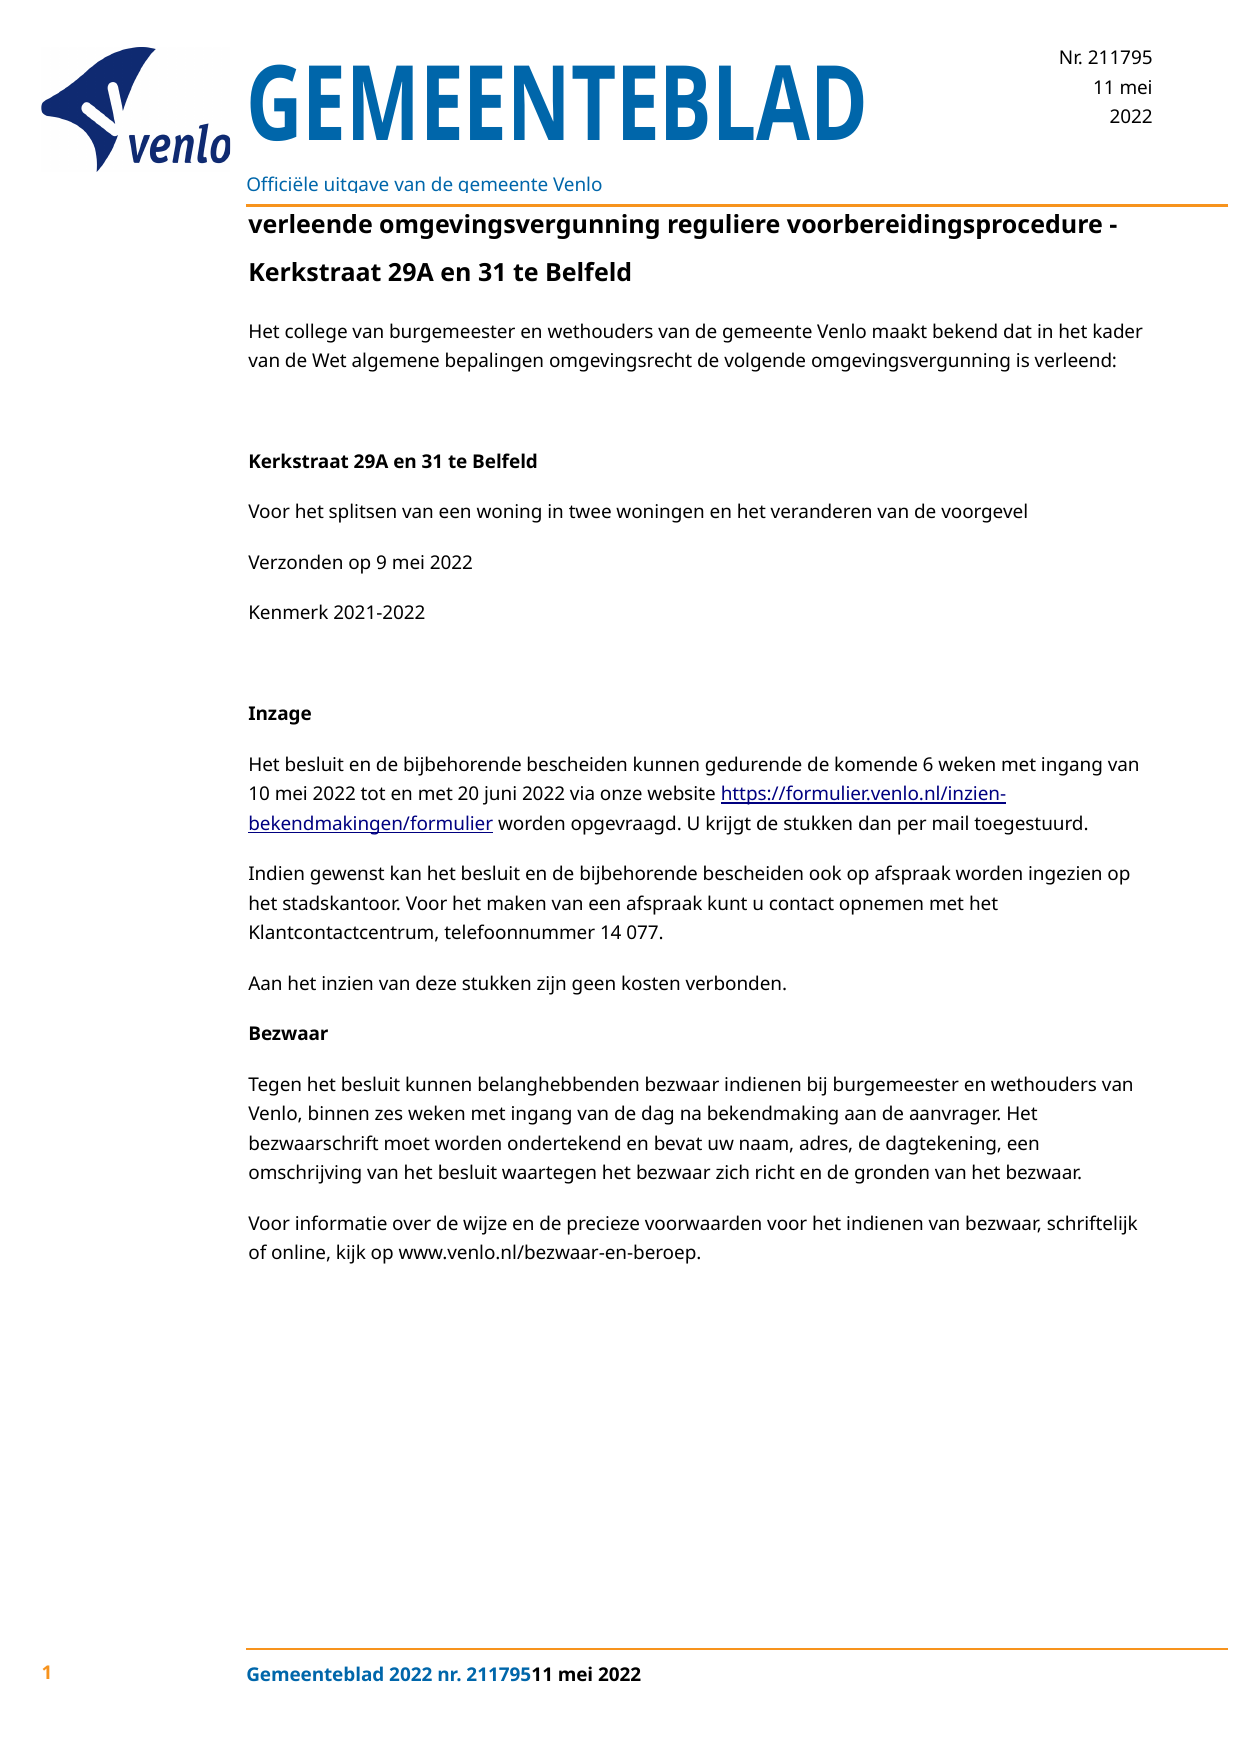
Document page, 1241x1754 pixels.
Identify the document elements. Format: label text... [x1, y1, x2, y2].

text Aan het inzien van deze stukken zijn geen kosten verbonden. [248, 970, 1152, 996]
text Verzonden op 9 mei 2022 [248, 549, 1152, 575]
text Kerkstraat 29A en 31 te Belfeld [248, 448, 1152, 474]
text Het college van burgemeester en wethouders van de gemeente Venlo maakt bekend dat in het kader van de Wet algemene bepalingen omgevingsrecht de volgende omgevingsvergunning is verleend: [248, 318, 1152, 373]
text Kenmerk 2021-2022 [248, 599, 1152, 625]
text Indien gewenst kan het besluit en de bijbehorende bescheiden ook op afspraak worden ingezien op het stadskantoor. Voor het maken van een afspraak kunt u contact opnemen met het Klantcontactcentrum, telefoonnummer 14 077. [248, 860, 1152, 945]
text Het besluit en de bijbehorende bescheiden kunnen gedurende de komende 6 weken met ingang van 10 mei 2022 tot en met 20 juni 2022 via onze website https://formulier.venlo.nl/inzien-bekendmakingen/formulier worden opgevraagd. U krijgt de stukken dan per mail toegestuurd. [248, 751, 1152, 836]
text Tegen het besluit kunnen belanghebbenden bezwaar indienen bij burgemeester en wethouders van Venlo, binnen zes weken met ingang van de dag na bekendmaking aan de aanvrager. Het bezwaarschrift moet worden ondertekend en bevat uw naam, adres, de dagtekening, een omschrijving van het besluit waartegen het bezwaar zich richt en de gronden van het bezwaar. [248, 1071, 1152, 1185]
text verleende omgevingsvergunning reguliere voorbereidingsprocedure - Kerkstraat 29A en 31 te Belfeld [248, 207, 1152, 288]
text Voor informatie over de wijze en de precieze voorwaarden voor het indienen van bezwaar, schriftelijk of online, kijk op www.venlo.nl/bezwaar-en-beroep. [248, 1210, 1152, 1265]
text Voor het splitsen van een woning in twee woningen en het veranderen van de voorgevel [248, 499, 1152, 524]
picture [41, 47, 231, 172]
text Bezwaar [248, 1020, 1152, 1046]
text Inzage [248, 700, 1152, 726]
